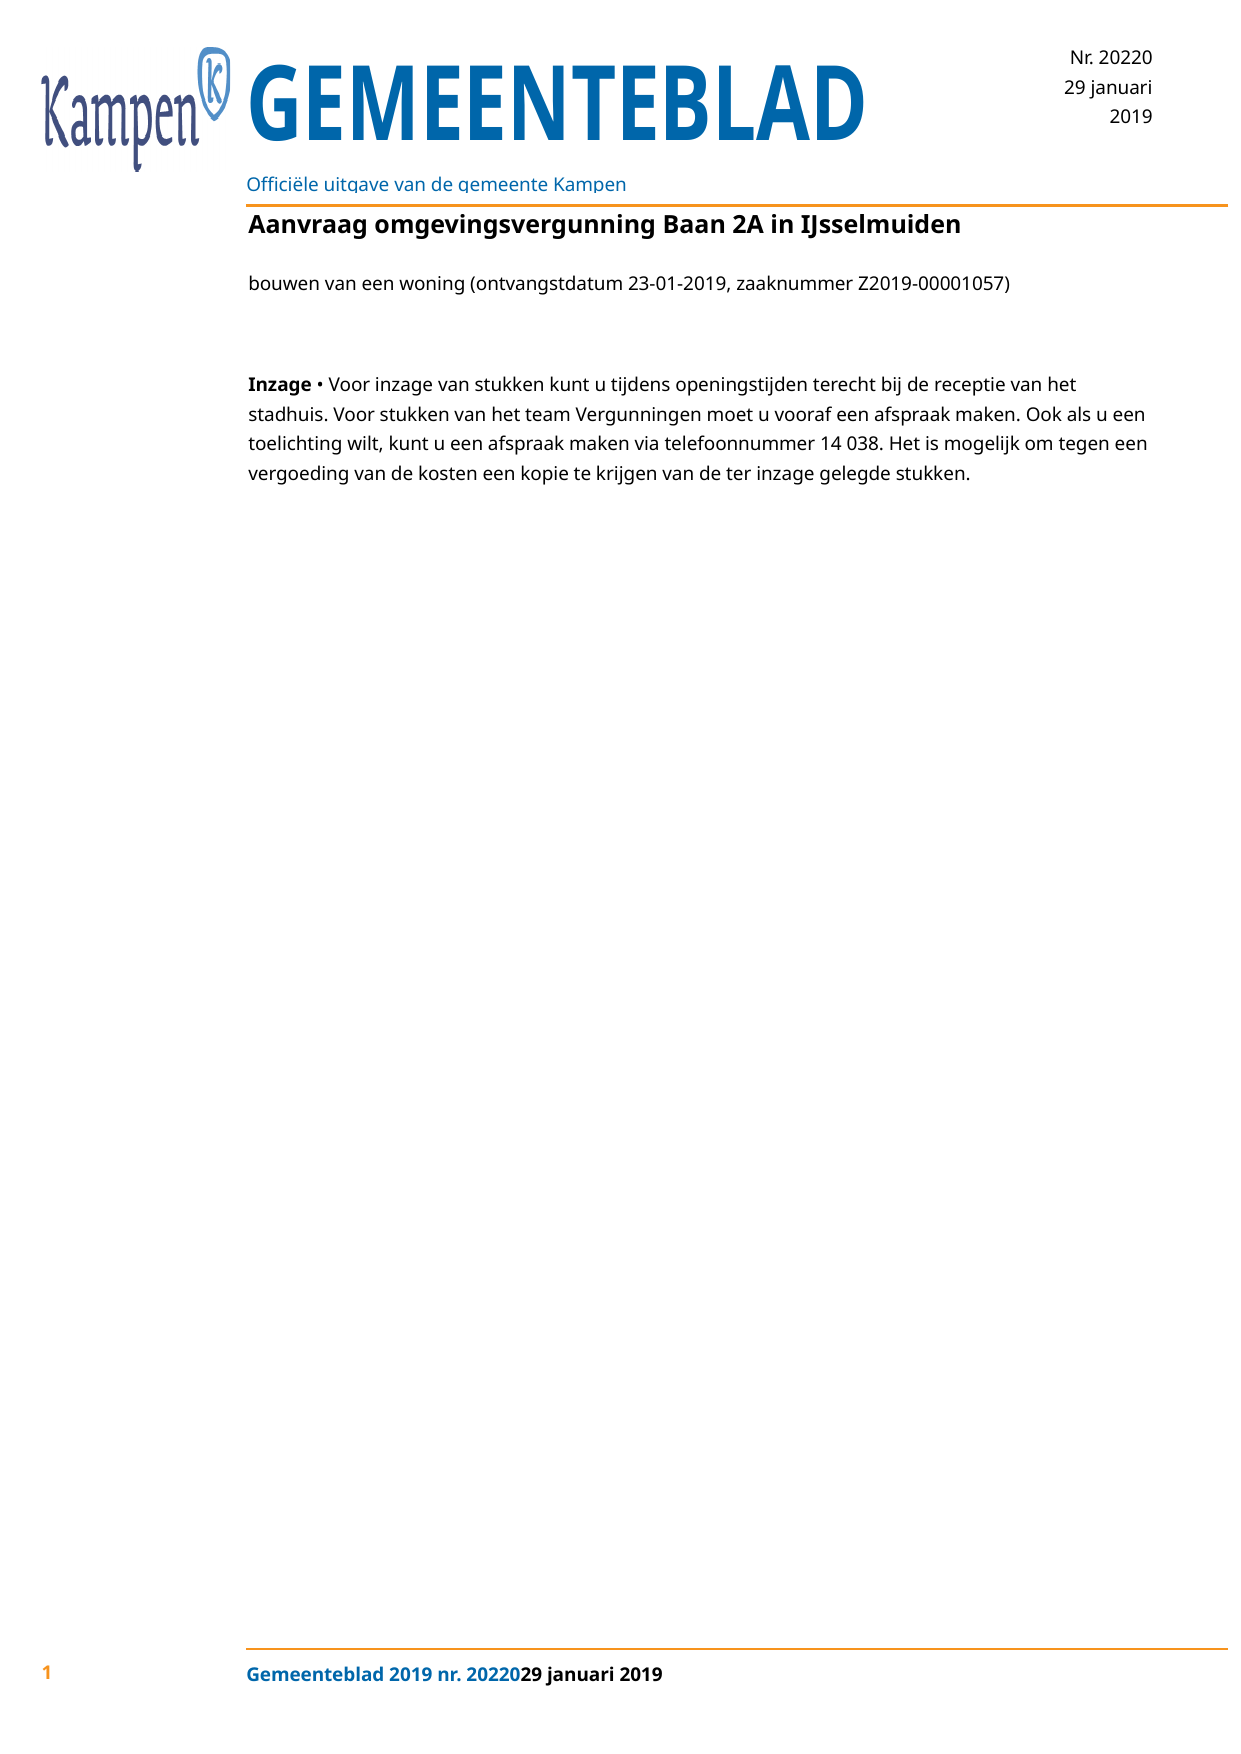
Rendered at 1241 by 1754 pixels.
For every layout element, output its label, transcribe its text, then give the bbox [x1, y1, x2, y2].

text bouwen van een woning (ontvangstdatum 23-01-2019, zaaknummer Z2019-00001057) [248, 270, 1152, 296]
text Aanvraag omgevingsvergunning Baan 2A in IJsselmuiden [248, 207, 1152, 241]
text Inzage • Voor inzage van stukken kunt u tijdens openingstijden terecht bij de receptie van het stadhuis. Voor stukken van het team Vergunningen moet u vooraf een afspraak maken. Ook als u een toelichting wilt, kunt u een afspraak maken via telefoonnummer 14 038. Het is mogelijk om tegen een vergoeding van de kosten een kopie te krijgen van de ter inzage gelegde stukken. [248, 371, 1152, 486]
picture [41, 47, 231, 172]
